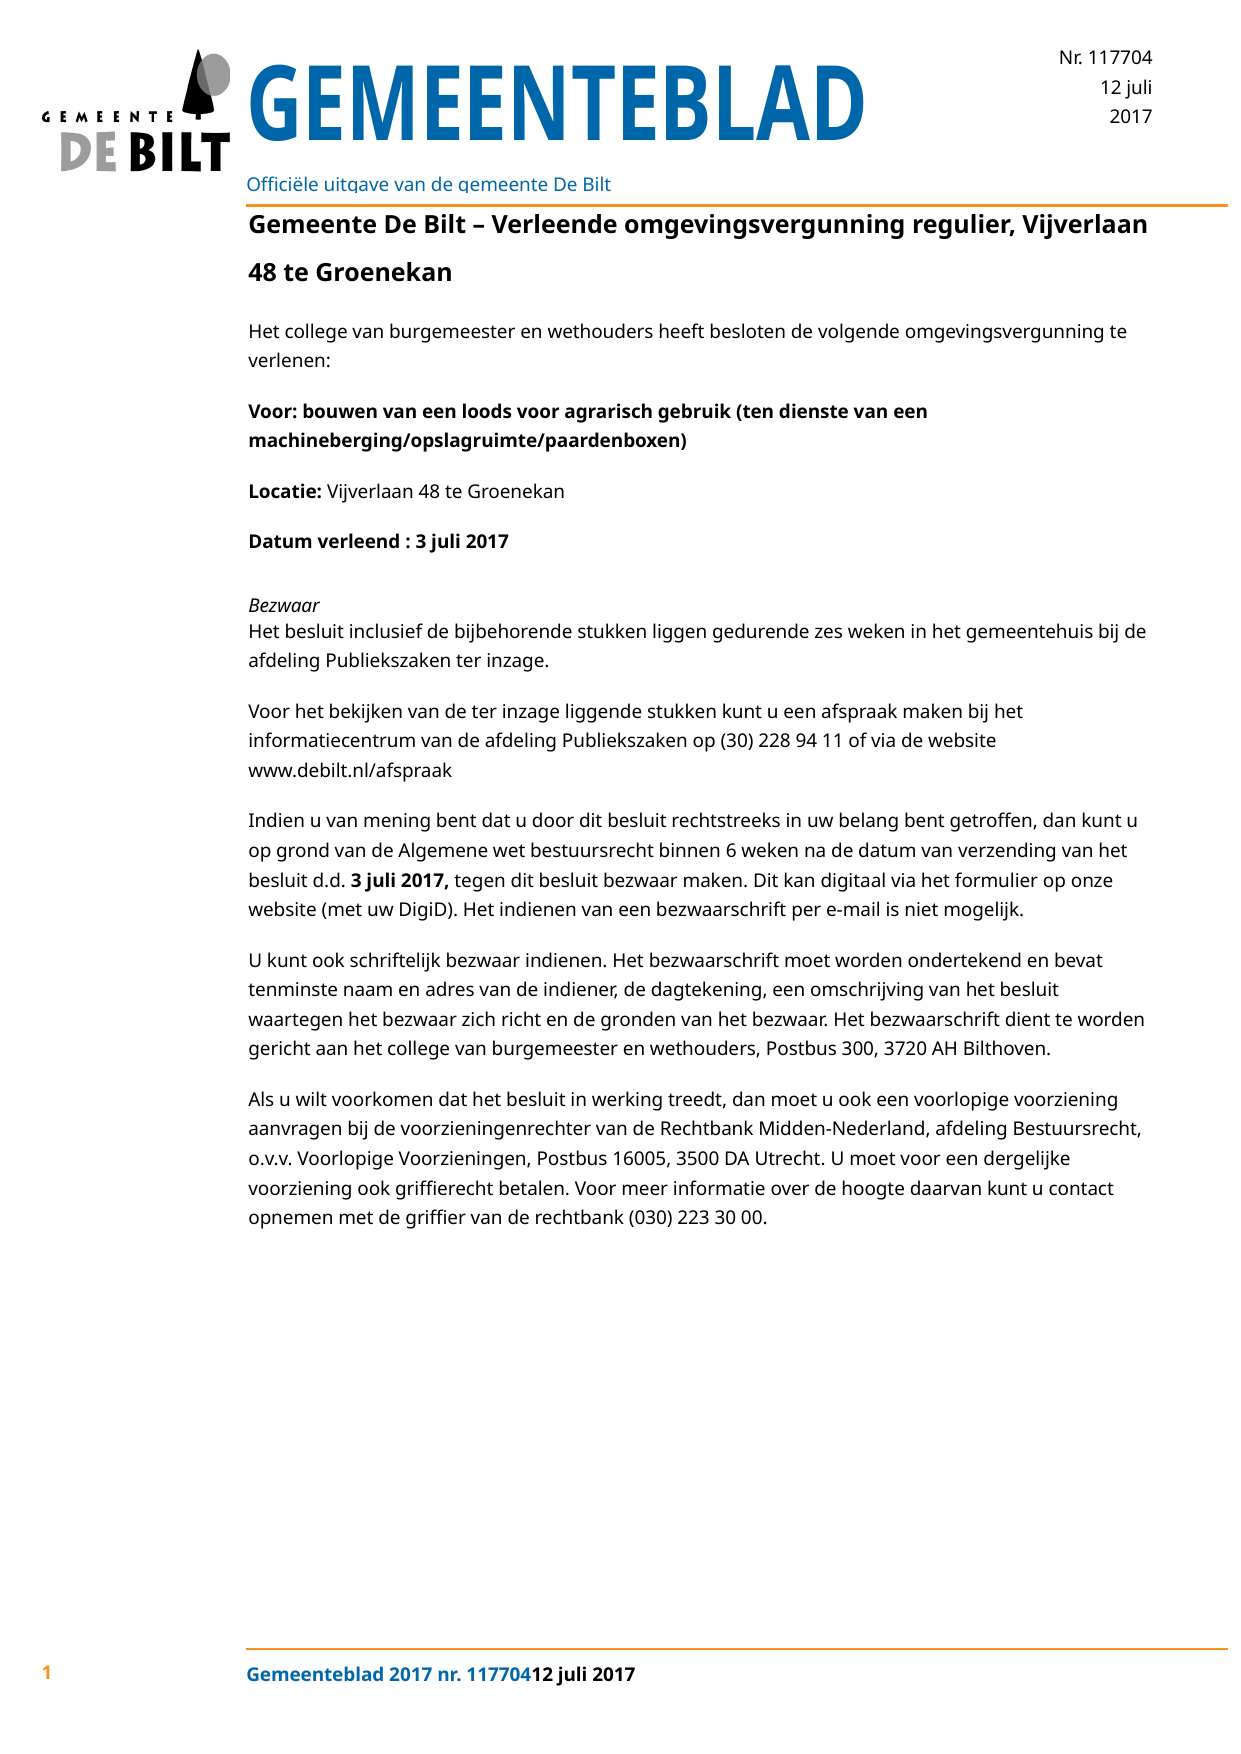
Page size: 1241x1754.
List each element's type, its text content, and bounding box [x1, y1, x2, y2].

text Datum verleend : 3 juli 2017 [248, 528, 1152, 554]
text Bezwaar [248, 592, 1152, 618]
text Het besluit inclusief de bijbehorende stukken liggen gedurende zes weken in het gemeentehuis bij de afdeling Publiekszaken ter inzage. [248, 618, 1152, 673]
text Als u wilt voorkomen dat het besluit in werking treedt, dan moet u ook een voorlopige voorziening aanvragen bij de voorzieningenrechter van de Rechtbank Midden-Nederland, afdeling Bestuursrecht, o.v.v. Voorlopige Voorzieningen, Postbus 16005, 3500 DA Utrecht. U moet voor een dergelijke voorziening ook griffierecht betalen. Voor meer informatie over de hoogte daarvan kunt u contact opnemen met de griffier van de rechtbank (030) 223 30 00. [248, 1086, 1152, 1230]
picture [41, 47, 231, 172]
text Indien u van mening bent dat u door dit besluit rechtstreeks in uw belang bent getroffen, dan kunt u op grond van de Algemene wet bestuursrecht binnen 6 weken na de datum van verzending van het besluit d.d. 3 juli 2017, tegen dit besluit bezwaar maken. Dit kan digitaal via het formulier op onze website (met uw DigiD). Het indienen van een bezwaarschrift per e-mail is niet mogelijk. [248, 808, 1152, 922]
text U kunt ook schriftelijk bezwaar indienen. Het bezwaarschrift moet worden ondertekend en bevat tenminste naam en adres van de indiener, de dagtekening, een omschrijving van het besluit waartegen het bezwaar zich richt en de gronden van het bezwaar. Het bezwaarschrift dient te worden gericht aan het college van burgemeester en wethouders, Postbus 300, 3720 AH Bilthoven. [248, 947, 1152, 1061]
text Voor: bouwen van een loods voor agrarisch gebruik (ten dienste van een machineberging/opslagruimte/paardenboxen) [248, 398, 1152, 453]
text Gemeente De Bilt – Verleende omgevingsvergunning regulier, Vijverlaan 48 te Groenekan [248, 207, 1152, 288]
text Locatie: Vijverlaan 48 te Groenekan [248, 478, 1152, 504]
text Het college van burgemeester en wethouders heeft besloten de volgende omgevingsvergunning te verlenen: [248, 318, 1152, 373]
text Voor het bekijken van de ter inzage liggende stukken kunt u een afspraak maken bij het informatiecentrum van de afdeling Publiekszaken op (30) 228 94 11 of via de website www.debilt.nl/afspraak [248, 698, 1152, 783]
